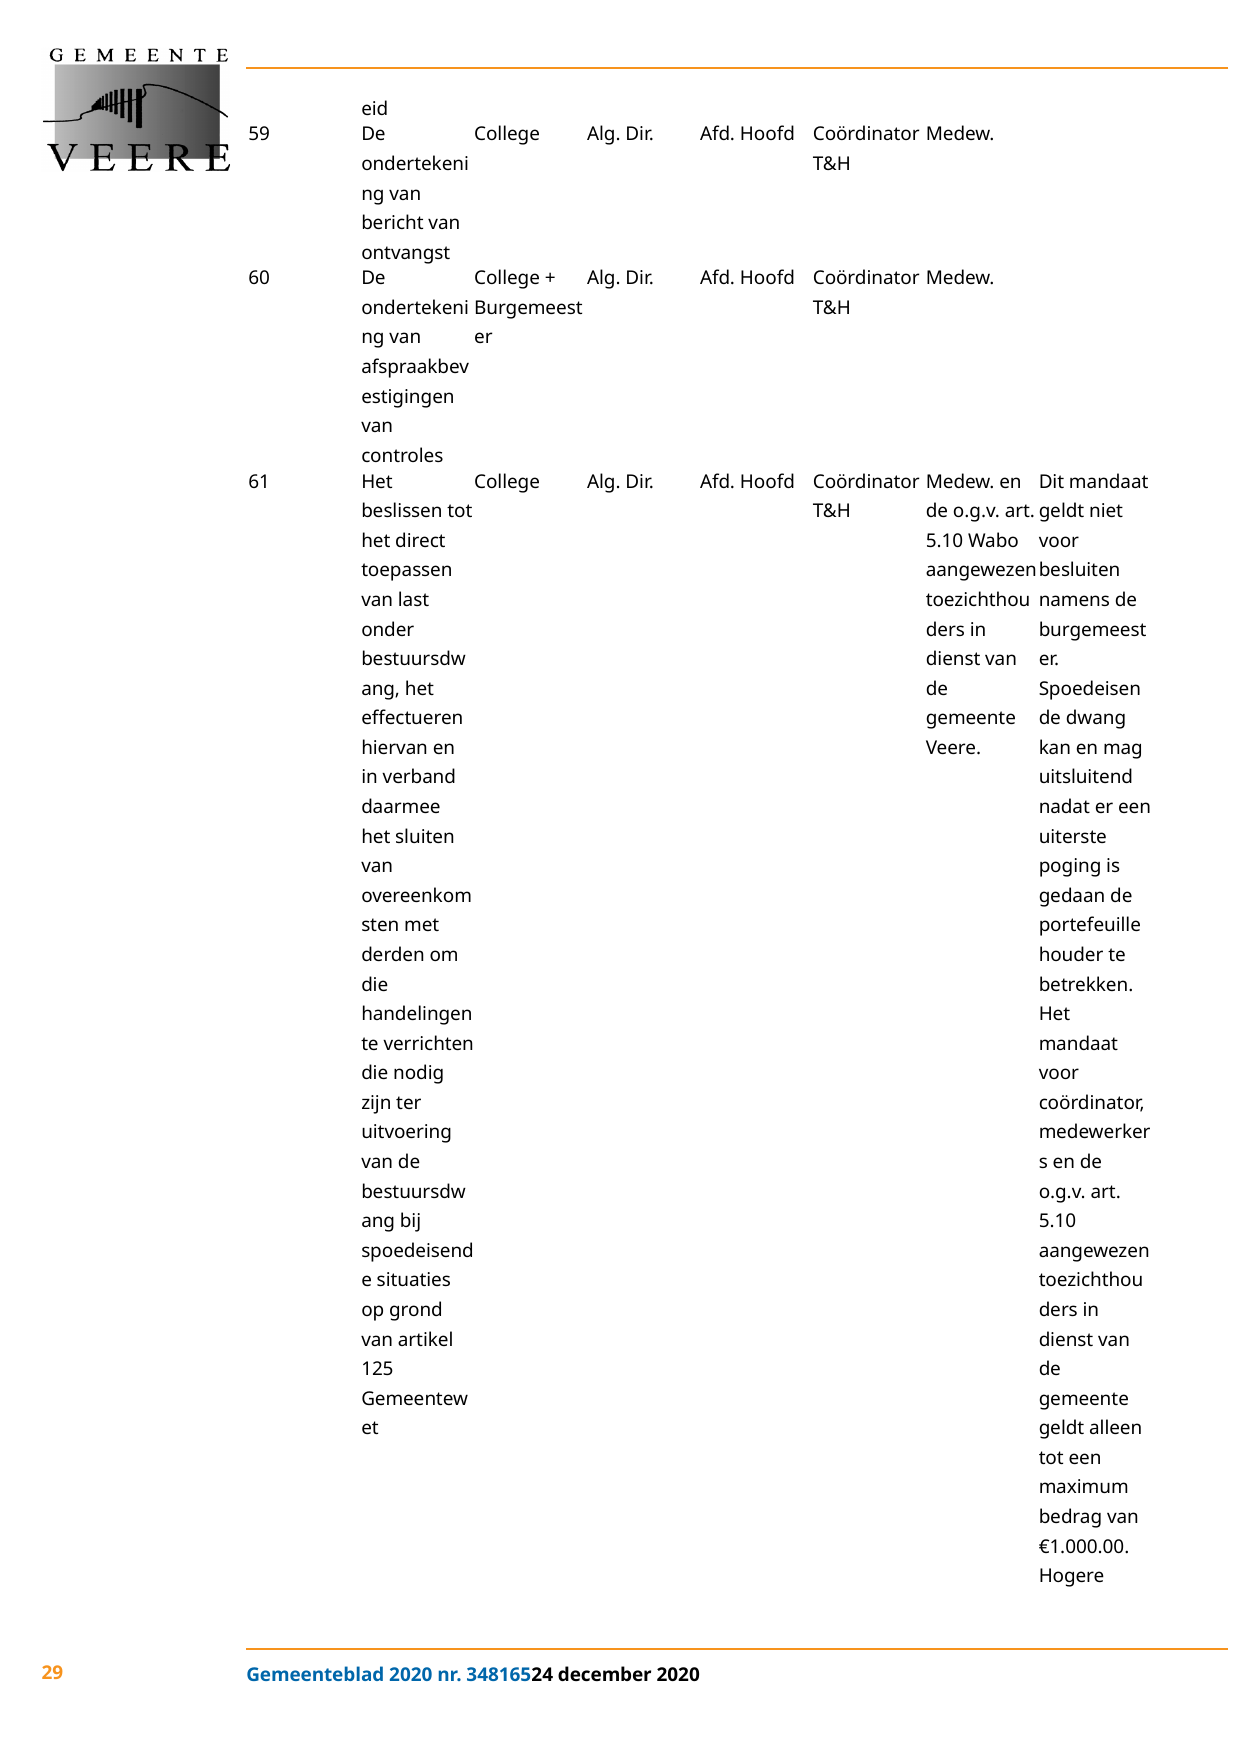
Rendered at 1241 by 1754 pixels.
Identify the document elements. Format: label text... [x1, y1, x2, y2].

table_cell [1039, 265, 1152, 468]
picture [41, 47, 231, 172]
table_cell Medew. en de o.g.v. art. 5.10 Wabo aangewezen toezichthouders in dienst van de gemeente Veere. [926, 468, 1038, 1588]
table_cell Afd. Hoofd [700, 121, 813, 264]
table_cell Coördinator T&H [813, 121, 926, 264]
table_cell Alg. Dir. [587, 265, 700, 468]
table_cell [587, 95, 700, 121]
table_cell Alg. Dir. [587, 121, 700, 264]
table_cell De ondertekening van afspraakbevestigingen van controles [361, 265, 474, 468]
table_cell Afd. Hoofd [700, 468, 813, 1588]
table_cell eid [361, 95, 474, 121]
table_cell College [474, 468, 587, 1588]
table_cell Dit mandaat geldt niet voor besluiten namens de burgemeester. Spoedeisende dwang kan en mag uitsluitend nadat er een uiterste poging is gedaan de portefeuillehouder te betrekken. Het mandaat voor coördinator, medewerkers en de o.g.v. art. 5.10 aangewezen toezichthouders in dienst van de gemeente geldt alleen tot een maximum bedrag van €1.000.00. Hogere [1039, 468, 1152, 1588]
table_cell Coördinator T&H [813, 265, 926, 468]
table_cell [813, 95, 926, 121]
table_cell Medew. [926, 121, 1038, 264]
table_cell [1039, 121, 1152, 264]
table_cell [926, 95, 1038, 121]
table_cell Alg. Dir. [587, 468, 700, 1588]
table_cell Medew. [926, 265, 1038, 468]
table_cell De ondertekening van bericht van ontvangst [361, 121, 474, 264]
table_cell 61 [248, 468, 361, 1588]
table_cell [248, 95, 361, 121]
table_cell Het beslissen tot het direct toepassen van last onder bestuursdwang, het effectueren hiervan en in verband daarmee het sluiten van overeenkomsten met derden om die handelingen te verrichten die nodig zijn ter uitvoering van de bestuursdwang bij spoedeisende situaties op grond van artikel 125 Gemeentewet [361, 468, 474, 1588]
table_cell [700, 95, 813, 121]
table_cell College + Burgemeester [474, 265, 587, 468]
table_cell [1039, 95, 1152, 121]
table_cell 60 [248, 265, 361, 468]
table_cell 59 [248, 121, 361, 264]
table_cell [474, 95, 587, 121]
table_cell College [474, 121, 587, 264]
table_cell Afd. Hoofd [700, 265, 813, 468]
table_cell Coördinator T&H [813, 468, 926, 1588]
